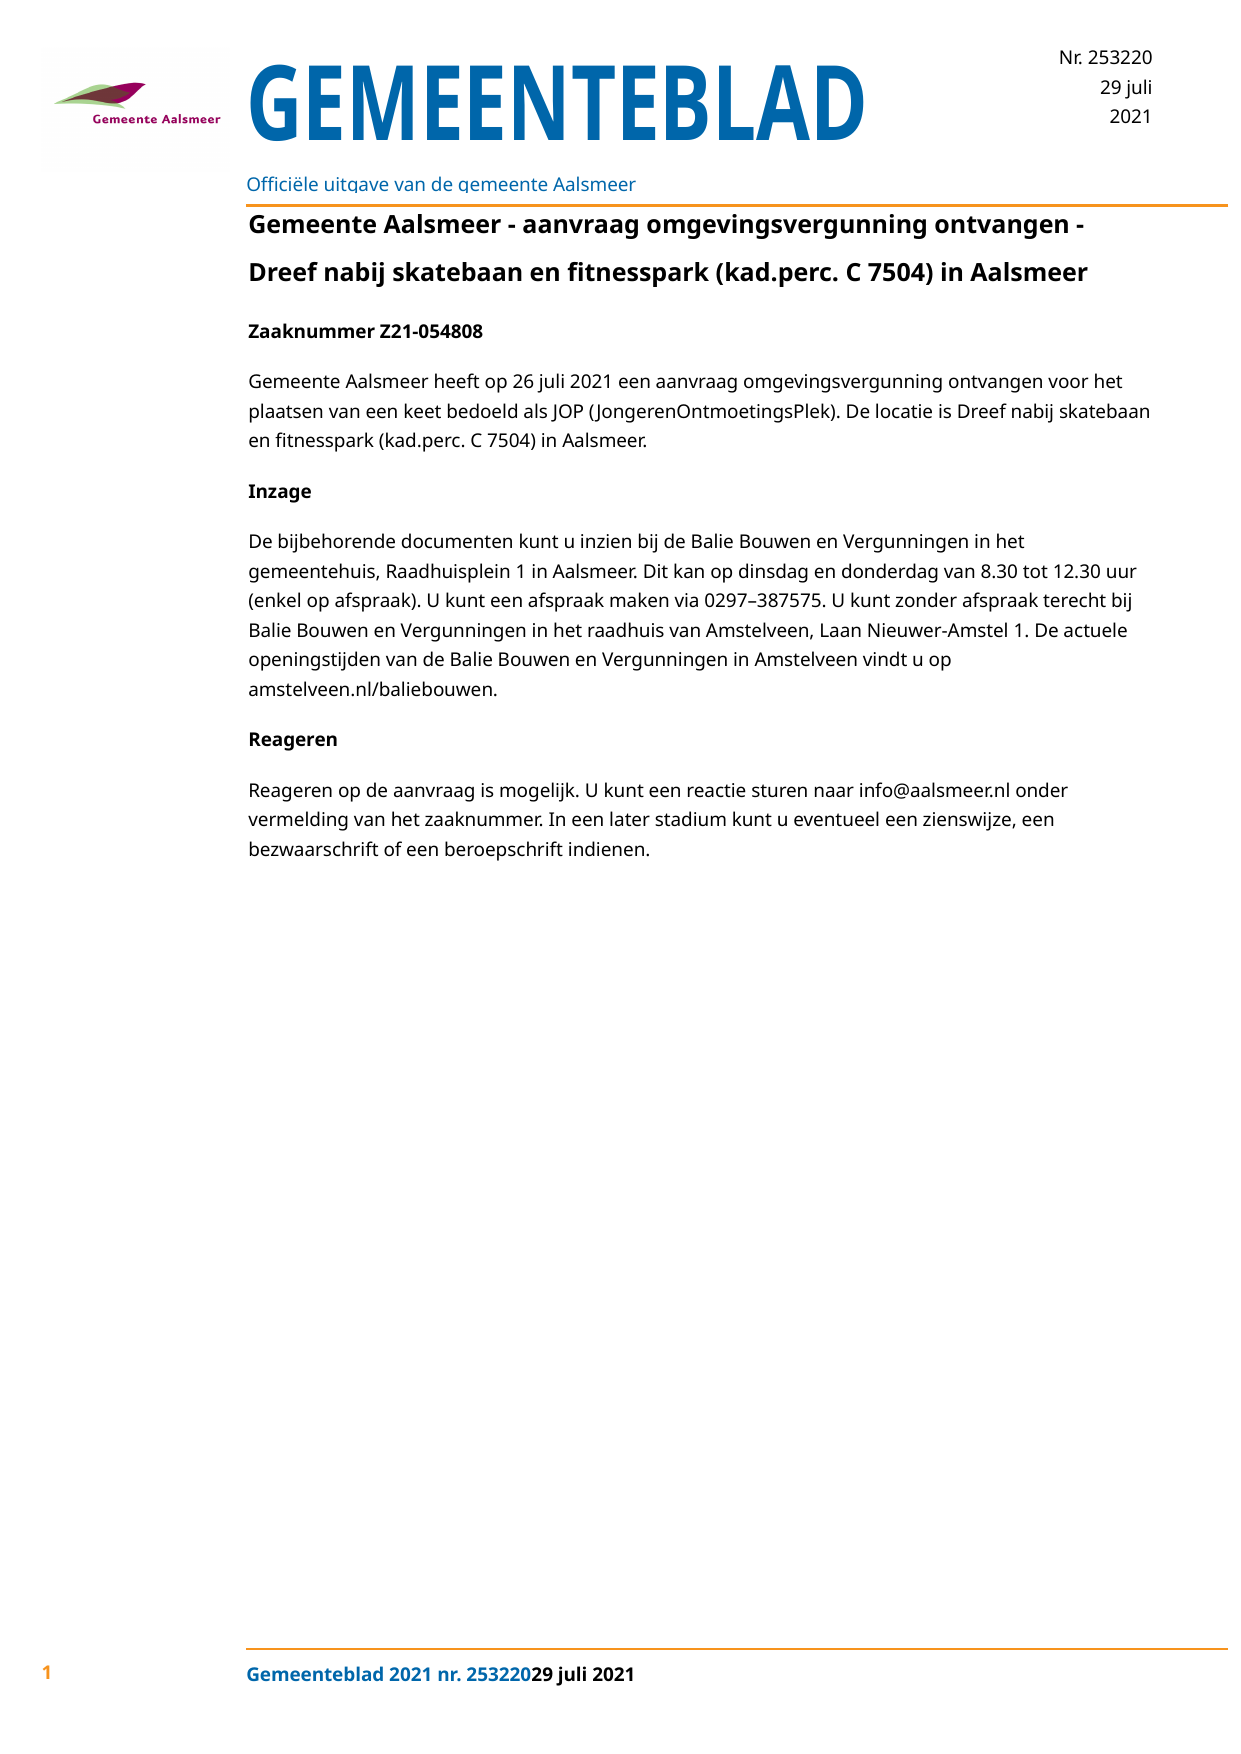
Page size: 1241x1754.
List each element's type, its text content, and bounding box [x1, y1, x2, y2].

text Reageren op de aanvraag is mogelijk. U kunt een reactie sturen naar info@aalsmeer.nl onder vermelding van het zaaknummer. In een later stadium kunt u eventueel een zienswijze, een bezwaarschrift of een beroepschrift indienen. [248, 777, 1152, 862]
text De bijbehorende documenten kunt u inzien bij de Balie Bouwen en Vergunningen in het gemeentehuis, Raadhuisplein 1 in Aalsmeer. Dit kan op dinsdag en donderdag van 8.30 tot 12.30 uur (enkel op afspraak). U kunt een afspraak maken via 0297–387575. U kunt zonder afspraak terecht bij Balie Bouwen en Vergunningen in het raadhuis van Amstelveen, Laan Nieuwer-Amstel 1. De actuele openingstijden van de Balie Bouwen en Vergunningen in Amstelveen vindt u op amstelveen.nl/baliebouwen. [248, 528, 1152, 702]
text Zaaknummer Z21-054808 [248, 318, 1152, 344]
text Gemeente Aalsmeer - aanvraag omgevingsvergunning ontvangen - Dreef nabij skatebaan en fitnesspark (kad.perc. C 7504) in Aalsmeer [248, 207, 1152, 288]
text Gemeente Aalsmeer heeft op 26 juli 2021 een aanvraag omgevingsvergunning ontvangen voor het plaatsen van een keet bedoeld als JOP (JongerenOntmoetingsPlek). De locatie is Dreef nabij skatebaan en fitnesspark (kad.perc. C 7504) in Aalsmeer. [248, 368, 1152, 453]
text Reageren [248, 727, 1152, 752]
text Inzage [248, 478, 1152, 504]
picture [41, 47, 231, 172]
